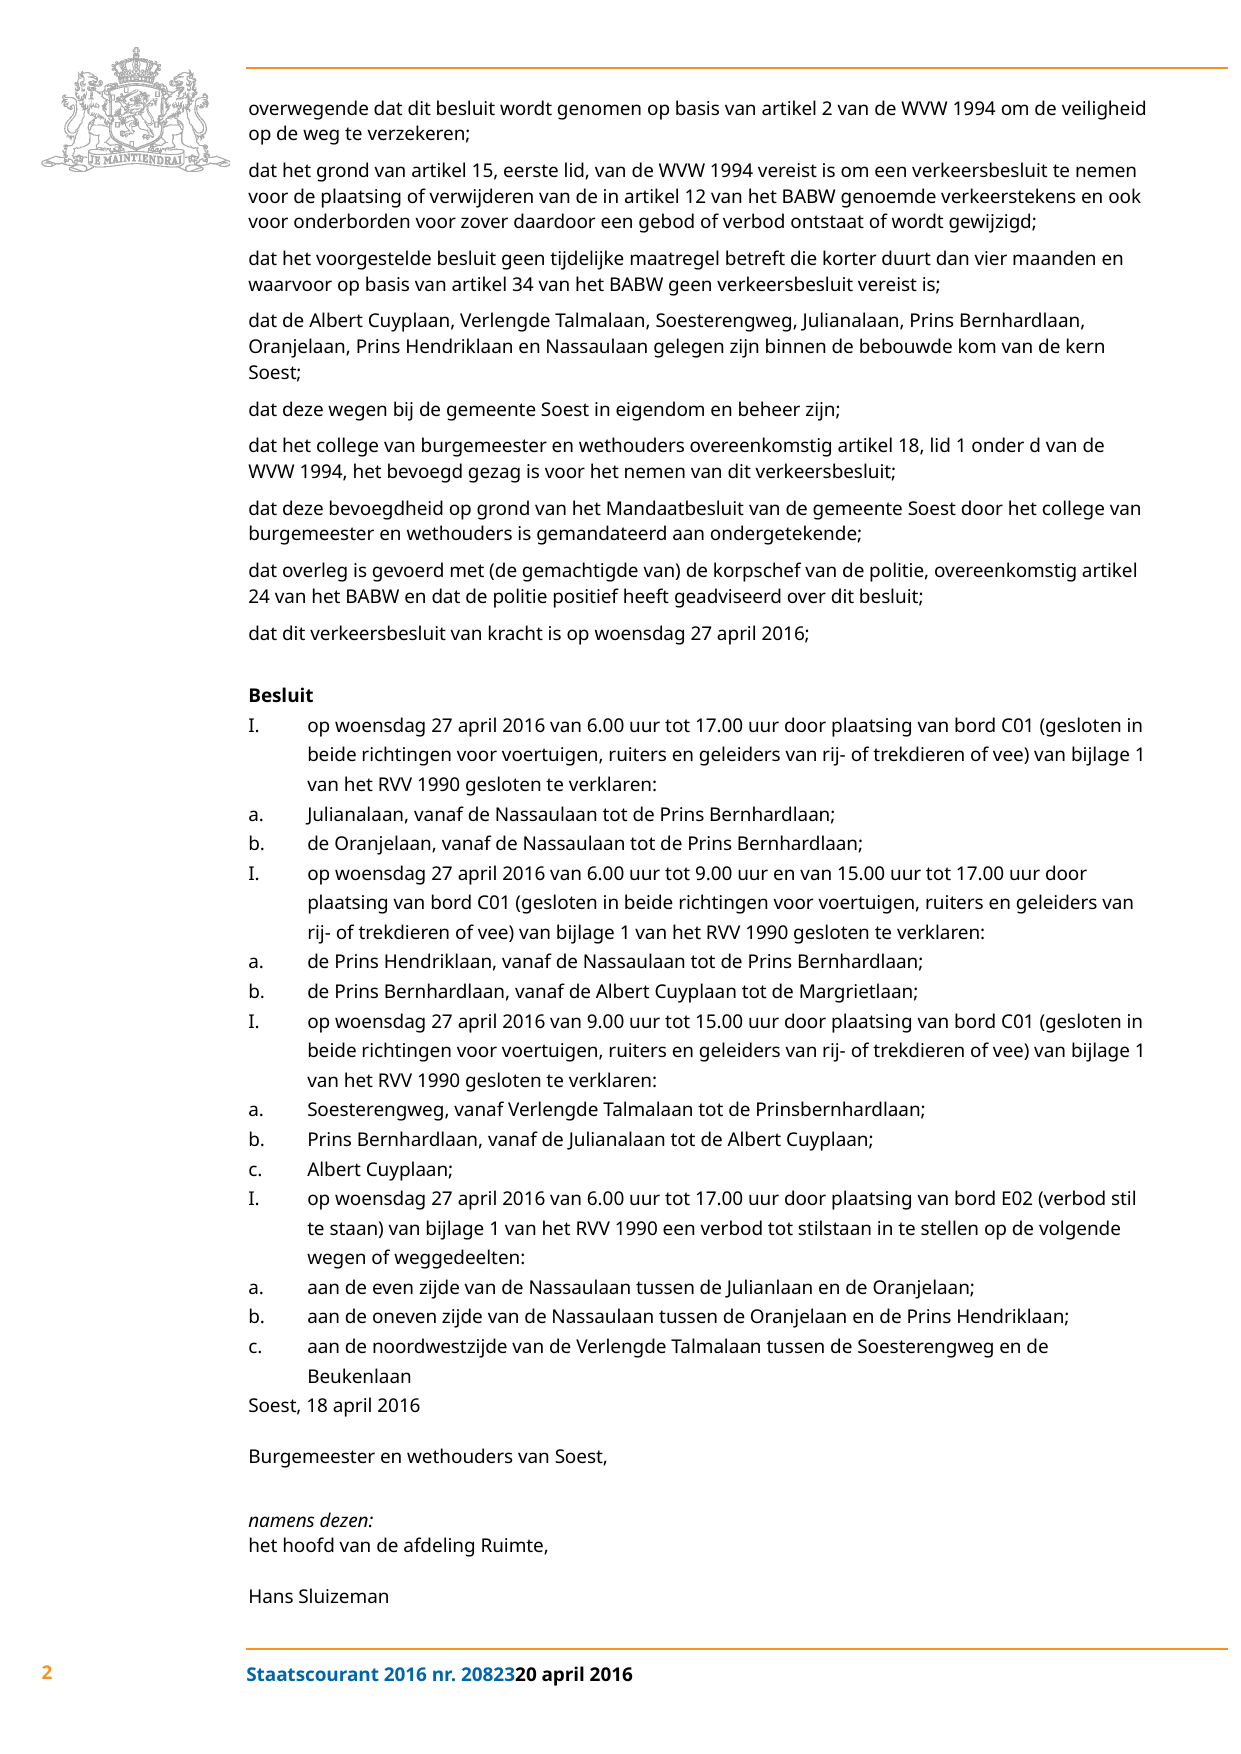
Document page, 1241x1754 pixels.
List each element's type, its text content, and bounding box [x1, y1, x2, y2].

list op woensdag 27 april 2016 van 6.00 uur tot 9.00 uur en van 15.00 uur tot 17.00 uur door plaatsing van bord C01 (gesloten in beide richtingen voor voertuigen, ruiters en geleiders van rij- of trekdieren of vee) van bijlage 1 van het RVV 1990 gesloten te verklaren: [248, 860, 1152, 945]
list Julianalaan, vanaf de Nassaulaan tot de Prins Bernhardlaan; [248, 801, 1152, 826]
list Albert Cuyplaan; [248, 1156, 1152, 1181]
text namens dezen: [248, 1507, 1152, 1532]
text het hoofd van de afdeling Ruimte, [248, 1532, 1152, 1558]
text overwegende dat dit besluit wordt genomen op basis van artikel 2 van de WVW 1994 om de veiligheid op de weg te verzekeren; [248, 95, 1152, 146]
text dat het college van burgemeester en wethouders overeenkomstig artikel 18, lid 1 onder d van de WVW 1994, het bevoegd gezag is voor het nemen van dit verkeersbesluit; [248, 432, 1152, 484]
list aan de even zijde van de Nassaulaan tussen de Julianlaan en de Oranjelaan; [248, 1274, 1152, 1300]
text dat dit verkeersbesluit van kracht is op woensdag 27 april 2016; [248, 620, 1152, 645]
text Soest, 18 april 2016 [248, 1392, 1152, 1418]
text dat het voorgestelde besluit geen tijdelijke maatregel betreft die korter duurt dan vier maanden en waarvoor op basis van artikel 34 van het BABW geen verkeersbesluit vereist is; [248, 245, 1152, 297]
list aan de noordwestzijde van de Verlengde Talmalaan tussen de Soesterengweg en de Beukenlaan [248, 1333, 1152, 1388]
text dat deze wegen bij de gemeente Soest in eigendom en beheer zijn; [248, 396, 1152, 422]
text dat overleg is gevoerd met (de gemachtigde van) de korpschef van de politie, overeenkomstig artikel 24 van het BABW en dat de politie positief heeft geadviseerd over dit besluit; [248, 557, 1152, 609]
list Prins Bernhardlaan, vanaf de Julianalaan tot de Albert Cuyplaan; [248, 1126, 1152, 1152]
text dat het grond van artikel 15, eerste lid, van de WVW 1994 vereist is om een verkeersbesluit te nemen voor de plaatsing of verwijderen van de in artikel 12 van het BABW genoemde verkeerstekens en ook voor onderborden voor zover daardoor een gebod of verbod ontstaat of wordt gewijzigd; [248, 157, 1152, 234]
list de Oranjelaan, vanaf de Nassaulaan tot de Prins Bernhardlaan; [248, 830, 1152, 856]
text Burgemeester en wethouders van Soest, [248, 1443, 1152, 1468]
picture [41, 47, 231, 172]
text dat de Albert Cuyplaan, Verlengde Talmalaan, Soesterengweg, Julianalaan, Prins Bernhardlaan, Oranjelaan, Prins Hendriklaan en Nassaulaan gelegen zijn binnen de bebouwde kom van de kern Soest; [248, 308, 1152, 385]
text Hans Sluizeman [248, 1583, 1152, 1609]
text dat deze bevoegdheid op grond van het Mandaatbesluit van de gemeente Soest door het college van burgemeester en wethouders is gemandateerd aan ondergetekende; [248, 495, 1152, 546]
list op woensdag 27 april 2016 van 6.00 uur tot 17.00 uur door plaatsing van bord C01 (gesloten in beide richtingen voor voertuigen, ruiters en geleiders van rij- of trekdieren of vee) van bijlage 1 van het RVV 1990 gesloten te verklaren: [248, 712, 1152, 797]
list op woensdag 27 april 2016 van 9.00 uur tot 15.00 uur door plaatsing van bord C01 (gesloten in beide richtingen voor voertuigen, ruiters en geleiders van rij- of trekdieren of vee) van bijlage 1 van het RVV 1990 gesloten te verklaren: [248, 1008, 1152, 1093]
list de Prins Hendriklaan, vanaf de Nassaulaan tot de Prins Bernhardlaan; [248, 949, 1152, 974]
list de Prins Bernhardlaan, vanaf de Albert Cuyplaan tot de Margrietlaan; [248, 978, 1152, 1004]
list aan de oneven zijde van de Nassaulaan tussen de Oranjelaan en de Prins Hendriklaan; [248, 1304, 1152, 1329]
list Soesterengweg, vanaf Verlengde Talmalaan tot de Prinsbernhardlaan; [248, 1097, 1152, 1122]
text Besluit [248, 682, 1152, 708]
list op woensdag 27 april 2016 van 6.00 uur tot 17.00 uur door plaatsing van bord E02 (verbod stil te staan) van bijlage 1 van het RVV 1990 een verbod tot stilstaan in te stellen op de volgende wegen of weggedeelten: [248, 1185, 1152, 1270]
